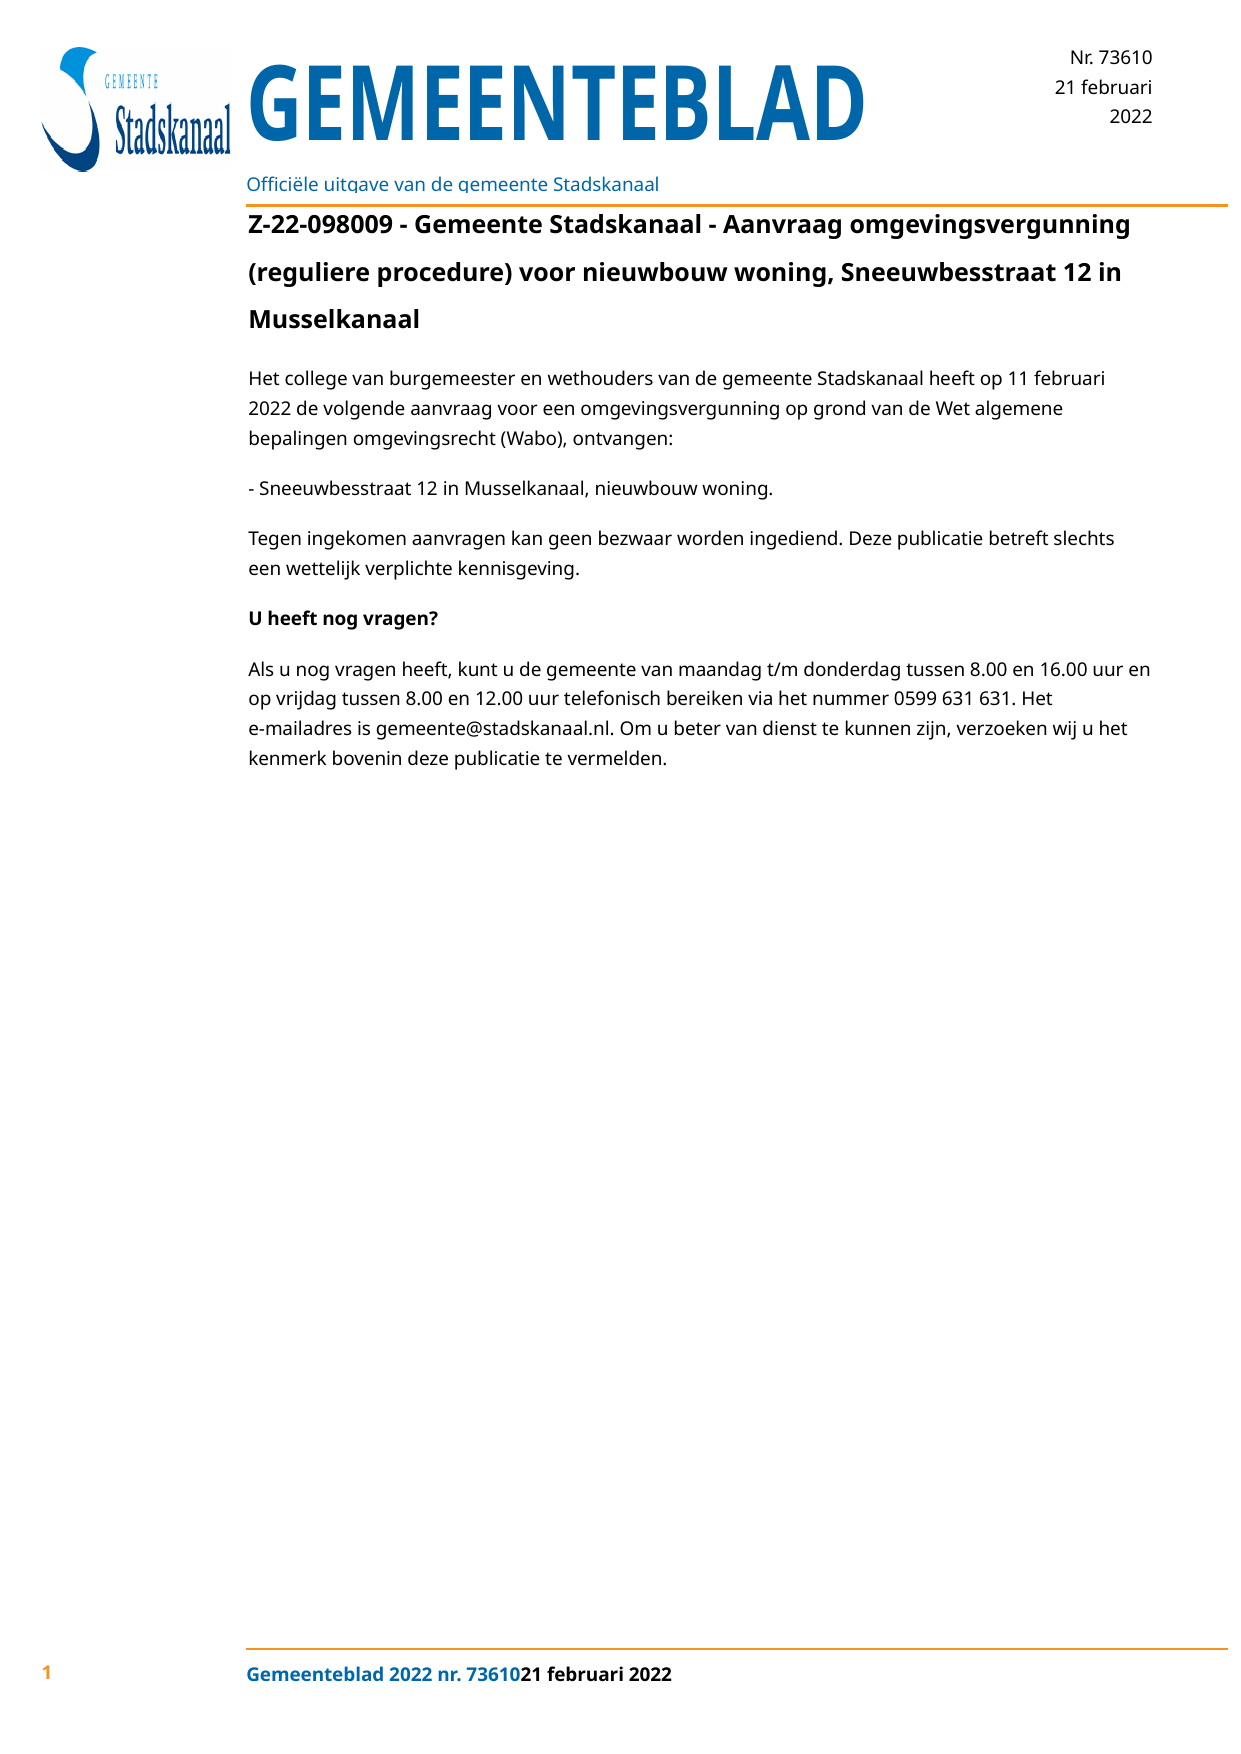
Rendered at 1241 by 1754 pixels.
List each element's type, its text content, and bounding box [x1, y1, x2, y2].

text - Sneeuwbesstraat 12 in Musselkanaal, nieuwbouw woning. [248, 475, 1152, 501]
text Z-22-098009 - Gemeente Stadskanaal - Aanvraag omgevingsvergunning (reguliere procedure) voor nieuwbouw woning, Sneeuwbesstraat 12 in Musselkanaal [248, 207, 1152, 336]
text Tegen ingekomen aanvragen kan geen bezwaar worden ingediend. Deze publicatie betreft slechts een wettelijk verplichte kennisgeving. [248, 526, 1152, 581]
picture [41, 47, 231, 172]
text Als u nog vragen heeft, kunt u de gemeente van maandag t/m donderdag tussen 8.00 en 16.00 uur en op vrijdag tussen 8.00 en 12.00 uur telefonisch bereiken via het nummer 0599 631 631. Het e‑mailadres is gemeente@stadskanaal.nl. Om u beter van dienst te kunnen zijn, verzoeken wij u het kenmerk bovenin deze publicatie te vermelden. [248, 656, 1152, 770]
text Het college van burgemeester en wethouders van de gemeente Stadskanaal heeft op 11 februari 2022 de volgende aanvraag voor een omgevingsvergunning op grond van de Wet algemene bepalingen omgevingsrecht (Wabo), ontvangen: [248, 366, 1152, 450]
text U heeft nog vragen? [248, 606, 1152, 631]
